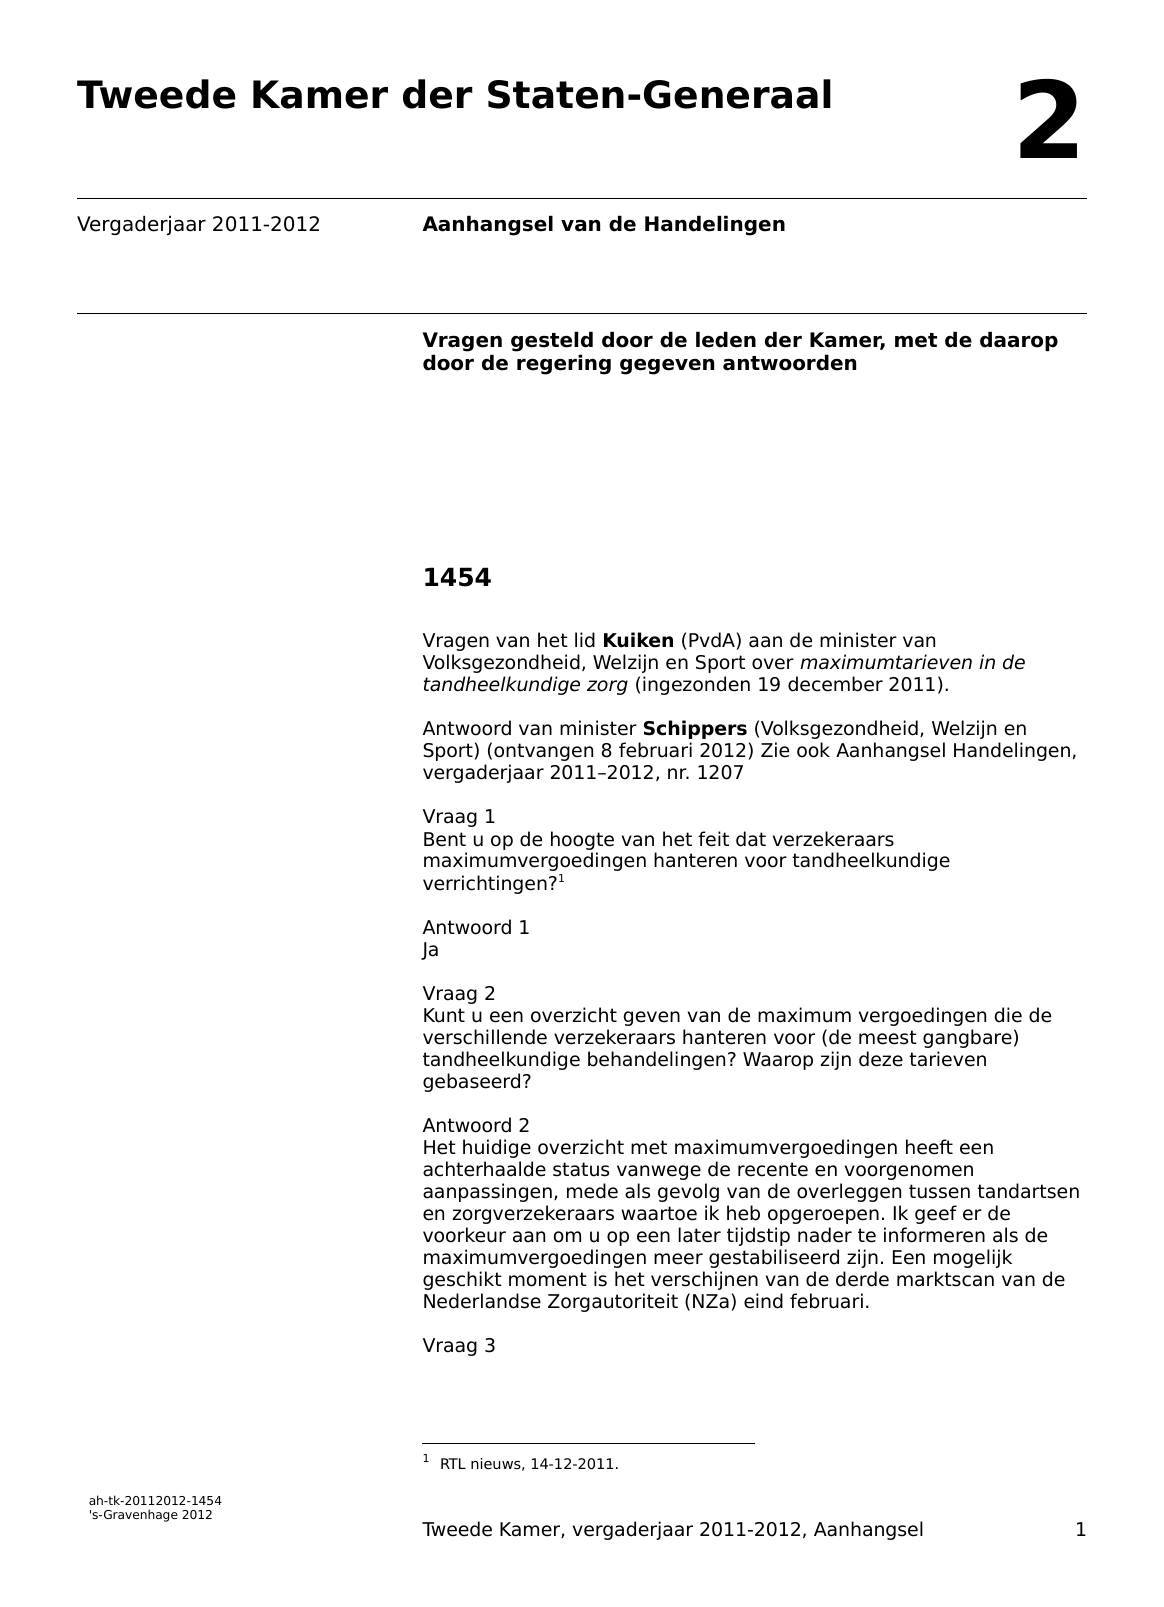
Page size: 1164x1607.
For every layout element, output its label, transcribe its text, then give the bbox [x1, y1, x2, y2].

text Antwoord 2 [422, 1115, 1087, 1137]
table_cell Vergaderjaar 2011-2012 [77, 199, 422, 313]
text Antwoord 1 [422, 917, 1087, 938]
text Vraag 1 [422, 806, 1087, 828]
table_header 2 [886, 59, 1087, 198]
text Vragen van het lid Kuiken (PvdA) aan de minister van Volksgezondheid, Welzijn en Sport over maximumtarieven in de tandheelkundige zorg (ingezonden 19 december 2011). [422, 630, 1087, 696]
text 1454 [422, 563, 1087, 592]
text Vraag 3 [422, 1335, 1087, 1357]
text ah-tk-20112012-1454 [88, 1494, 323, 1508]
text Antwoord van minister Schippers (Volksgezondheid, Welzijn en Sport) (ontvangen 8 februari 2012) Zie ook Aanhangsel Handelingen, vergaderjaar 2011–2012, nr. 1207 [422, 718, 1087, 784]
table_header Tweede Kamer der Staten-Generaal [77, 59, 886, 198]
text Ja [422, 938, 1087, 961]
text RTL nieuws, 14-12-2011. [422, 1452, 1087, 1474]
table_cell [77, 314, 422, 375]
text Kunt u een overzicht geven van de maximum vergoedingen die de verschillende verzekeraars hanteren voor (de meest gangbare) tandheelkundige behandelingen? Waarop zijn deze tarieven gebaseerd? [422, 1005, 1087, 1093]
table_cell Vragen gesteld door de leden der Kamer, met de daarop door de regering gegeven antwoorden [422, 314, 1087, 375]
text 's-Gravenhage 2012 [88, 1508, 323, 1522]
table_cell Aanhangsel van de Handelingen [422, 199, 1087, 313]
text Vraag 2 [422, 983, 1087, 1005]
text Het huidige overzicht met maximumvergoedingen heeft een achterhaalde status vanwege de recente en voorgenomen aanpassingen, mede als gevolg van de overleggen tussen tandartsen en zorgverzekeraars waartoe ik heb opgeroepen. Ik geef er de voorkeur aan om u op een later tijdstip nader te informeren als de maximumvergoedingen meer gestabiliseerd zijn. Een mogelijk geschikt moment is het verschijnen van de derde marktscan van de Nederlandse Zorgautoriteit (NZa) eind februari. [422, 1137, 1087, 1313]
text Bent u op de hoogte van het feit dat verzekeraars maximumvergoedingen hanteren voor tandheelkundige verrichtingen? [422, 828, 1087, 894]
